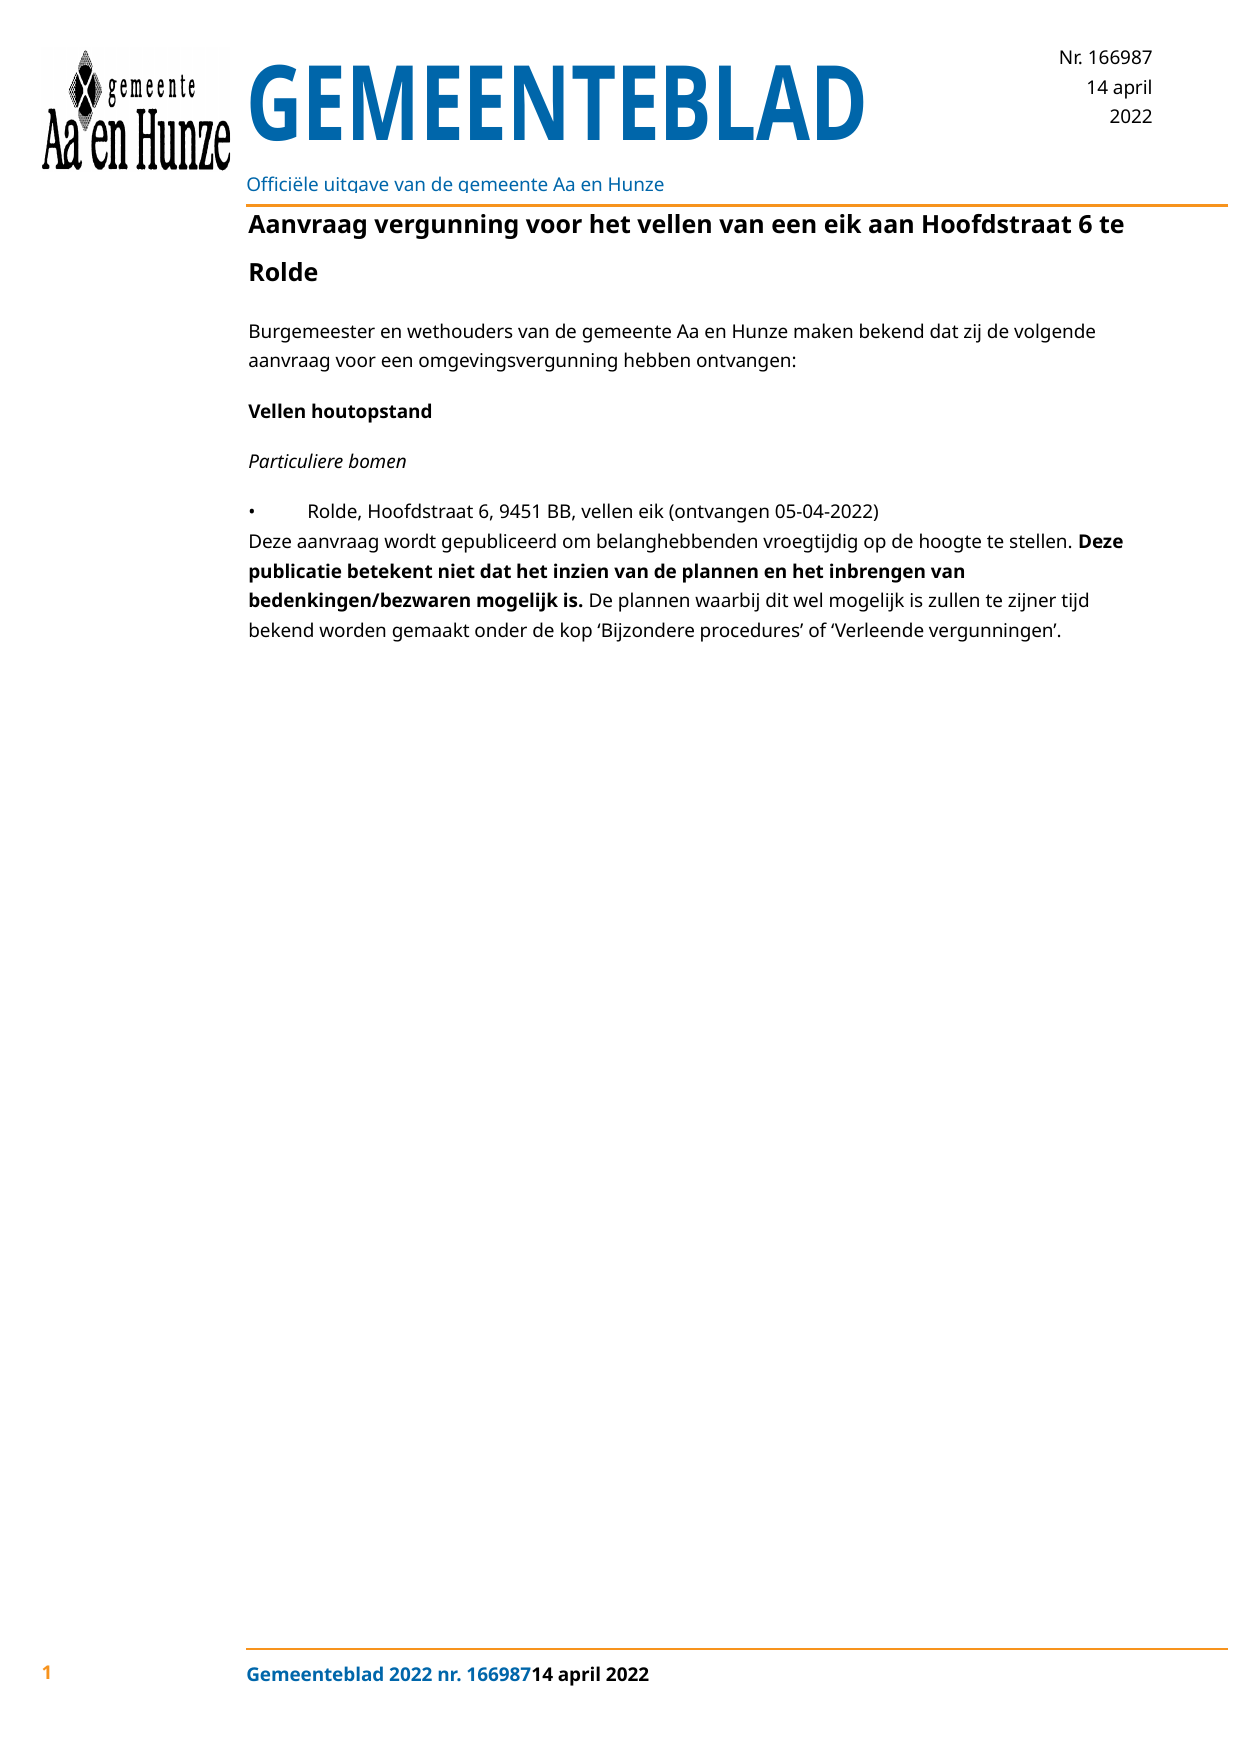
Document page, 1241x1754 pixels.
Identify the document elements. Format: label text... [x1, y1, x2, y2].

text Burgemeester en wethouders van de gemeente Aa en Hunze maken bekend dat zij de volgende aanvraag voor een omgevingsvergunning hebben ontvangen: [248, 318, 1152, 373]
text Deze aanvraag wordt gepubliceerd om belanghebbenden vroegtijdig op de hoogte te stellen. Deze publicatie betekent niet dat het inzien van de plannen en het inbrengen van bedenkingen/bezwaren mogelijk is. De plannen waarbij dit wel mogelijk is zullen te zijner tijd bekend worden gemaakt onder de kop ‘Bijzondere procedures’ of ‘Verleende vergunningen’. [248, 528, 1152, 643]
text Particuliere bomen [248, 448, 1152, 474]
list Rolde, Hoofdstraat 6, 9451 BB, vellen eik (ontvangen 05-04-2022) [248, 499, 1152, 524]
text Vellen houtopstand [248, 398, 1152, 424]
picture [41, 47, 231, 172]
text Aanvraag vergunning voor het vellen van een eik aan Hoofdstraat 6 te Rolde [248, 207, 1152, 288]
